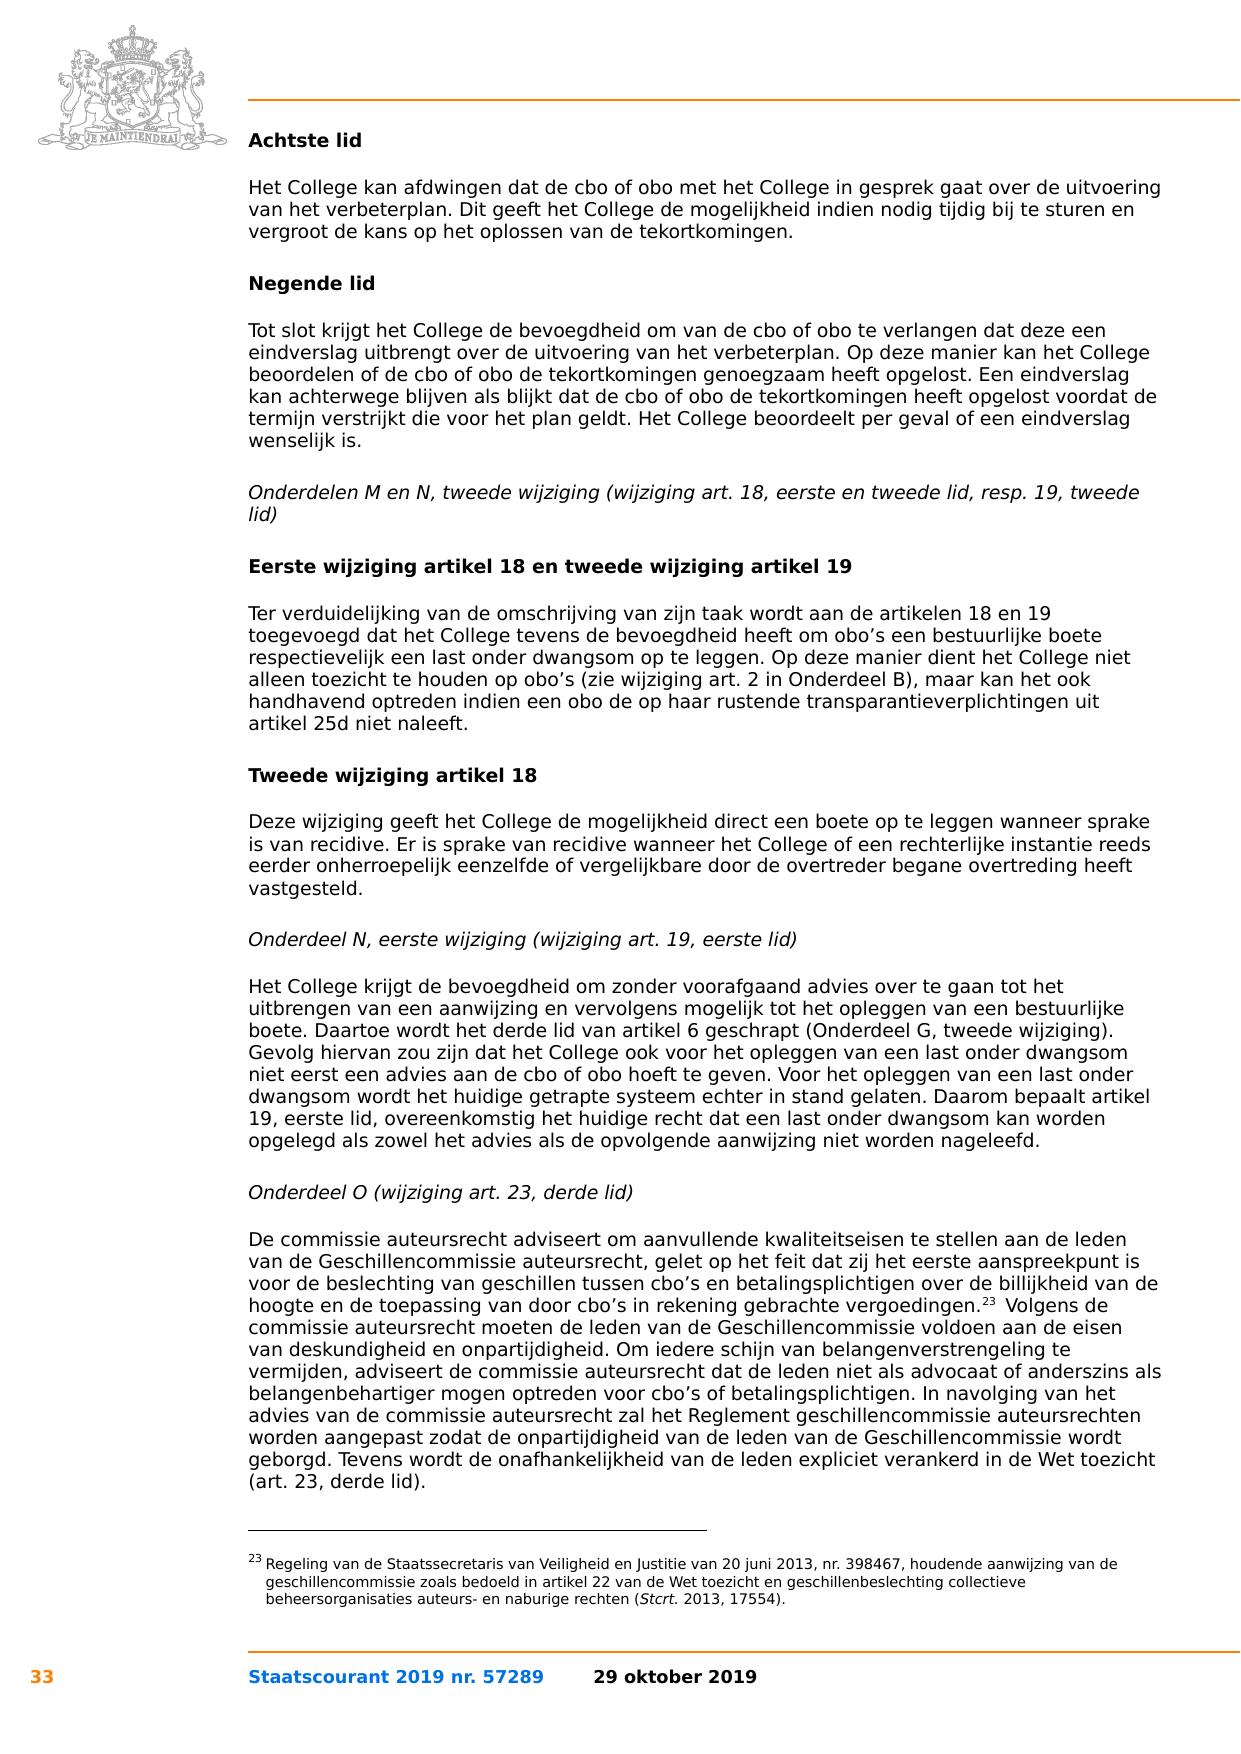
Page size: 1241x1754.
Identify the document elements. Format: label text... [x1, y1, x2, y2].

text Ter verduidelijking van de omschrijving van zijn taak wordt aan de artikelen 18 en 19 toegevoegd dat het College tevens de bevoegdheid heeft om obo’s een bestuurlijke boete respectievelijk een last onder dwangsom op te leggen. Op deze manier dient het College niet alleen toezicht te houden op obo’s (zie wijziging art. 2 in Onderdeel B), maar kan het ook handhavend optreden indien een obo de op haar rustende transparantieverplichtingen uit artikel 25d niet naleeft. [248, 603, 1163, 734]
subtitle Eerste wijziging artikel 18 en tweede wijziging artikel 19 [248, 556, 1163, 578]
text De commissie auteursrecht adviseert om aanvullende kwaliteitseisen te stellen aan de leden van de Geschillencommissie auteursrecht, gelet op het feit dat zij het eerste aanspreekpunt is voor de beslechting van geschillen tussen cbo’s en betalingsplichtigen over de billijkheid van de hoogte en de toepassing van door cbo’s in rekening gebrachte vergoedingen. Volgens de commissie auteursrecht moeten de leden van de Geschillencommissie voldoen aan de eisen van deskundigheid en onpartijdigheid. Om iedere schijn van belangenverstrengeling te vermijden, adviseert de commissie auteursrecht dat de leden niet als advocaat of anderszins als belangenbehartiger mogen optreden voor cbo’s of betalingsplichtigen. In navolging van het advies van de commissie auteursrecht zal het Reglement geschillencommissie auteursrechten worden aangepast zodat de onpartijdigheid van de leden van de Geschillencommissie wordt geborgd. Tevens wordt de onafhankelijkheid van de leden expliciet verankerd in de Wet toezicht (art. 23, derde lid). [248, 1229, 1163, 1493]
text Regeling van de Staatssecretaris van Veiligheid en Justitie van 20 juni 2013, nr. 398467, houdende aanwijzing van de geschillencommissie zoals bedoeld in artikel 22 van de Wet toezicht en geschillenbeslechting collectieve beheersorganisaties auteurs- en naburige rechten (Stcrt. 2013, 17554). [248, 1552, 1163, 1608]
text Tot slot krijgt het College de bevoegdheid om van de cbo of obo te verlangen dat deze een eindverslag uitbrengt over de uitvoering van het verbeterplan. Op deze manier kan het College beoordelen of de cbo of obo de tekortkomingen genoegzaam heeft opgelost. Een eindverslag kan achterwege blijven als blijkt dat de cbo of obo de tekortkomingen heeft opgelost voordat de termijn verstrijkt die voor het plan geldt. Het College beoordeelt per geval of een eindverslag wenselijk is. [248, 320, 1163, 452]
text Het College kan afdwingen dat de cbo of obo met het College in gesprek gaat over de uitvoering van het verbeterplan. Dit geeft het College de mogelijkheid indien nodig tijdig bij te sturen en vergroot de kans op het oplossen van de tekortkomingen. [248, 177, 1163, 243]
subtitle Negende lid [248, 273, 1163, 295]
subtitle Tweede wijziging artikel 18 [248, 764, 1163, 786]
subtitle Onderdelen M en N, tweede wijziging (wijziging art. 18, eerste en tweede lid, resp. 19, tweede lid) [248, 482, 1163, 526]
subtitle Achtste lid [248, 130, 1163, 152]
subtitle Onderdeel O (wijziging art. 23, derde lid) [248, 1182, 1163, 1204]
subtitle Onderdeel N, eerste wijziging (wijziging art. 19, eerste lid) [248, 929, 1163, 951]
text Het College krijgt de bevoegdheid om zonder voorafgaand advies over te gaan tot het uitbrengen van een aanwijzing en vervolgens mogelijk tot het opleggen van een bestuurlijke boete. Daartoe wordt het derde lid van artikel 6 geschrapt (Onderdeel G, tweede wijziging). Gevolg hiervan zou zijn dat het College ook voor het opleggen van een last onder dwangsom niet eerst een advies aan de cbo of obo hoeft te geven. Voor het opleggen van een last onder dwangsom wordt het huidige getrapte systeem echter in stand gelaten. Daarom bepaalt artikel 19, eerste lid, overeenkomstig het huidige recht dat een last onder dwangsom kan worden opgelegd als zowel het advies als de opvolgende aanwijzing niet worden nageleefd. [248, 976, 1163, 1152]
text Deze wijziging geeft het College de mogelijkheid direct een boete op te leggen wanneer sprake is van recidive. Er is sprake van recidive wanneer het College of een rechterlijke instantie reeds eerder onherroepelijk eenzelfde of vergelijkbare door de overtreder begane overtreding heeft vastgesteld. [248, 811, 1163, 899]
picture [38, 25, 227, 150]
